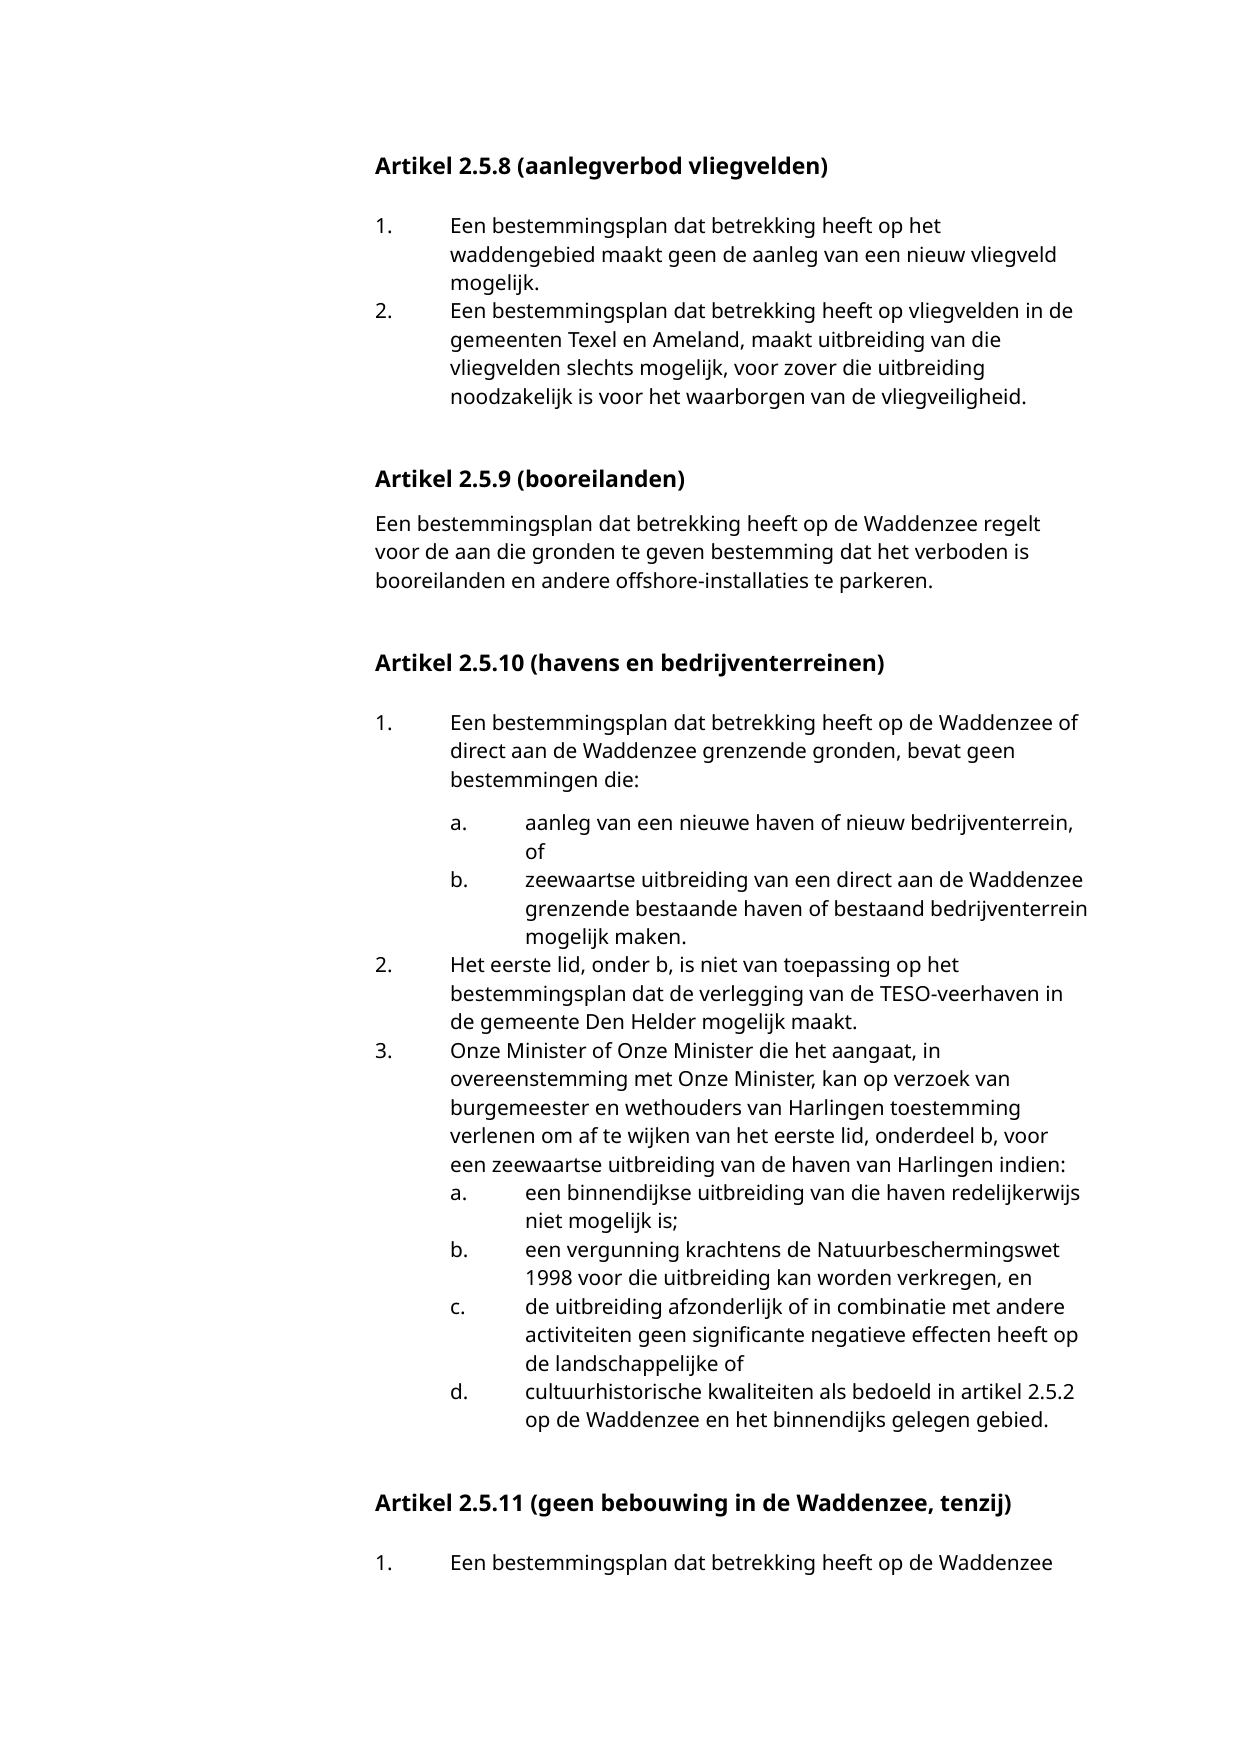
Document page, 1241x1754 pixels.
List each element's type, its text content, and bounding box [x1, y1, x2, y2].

subtitle Artikel 2.5.10 (havens en bedrijventerreinen) [375, 647, 1090, 678]
list een binnendijkse uitbreiding van die haven redelijkerwijs niet mogelijk is; [450, 1178, 1090, 1235]
subtitle Artikel 2.5.11 (geen bebouwing in de Waddenzee, tenzij) [375, 1487, 1090, 1518]
list Het eerste lid, onder b, is niet van toepassing op het bestemmingsplan dat de verlegging van de TESO-veerhaven in de gemeente Den Helder mogelijk maakt. [375, 951, 1090, 1036]
subtitle Artikel 2.5.9 (booreilanden) [375, 463, 1090, 494]
list Een bestemmingsplan dat betrekking heeft op vliegvelden in de gemeenten Texel en Ameland, maakt uitbreiding van die vliegvelden slechts mogelijk, voor zover die uitbreiding noodzakelijk is voor het waarborgen van de vliegveiligheid. [375, 297, 1090, 410]
list zeewaartse uitbreiding van een direct aan de Waddenzee grenzende bestaande haven of bestaand bedrijventerrein mogelijk maken. [450, 865, 1090, 951]
list Een bestemmingsplan dat betrekking heeft op het waddengebied maakt geen de aanleg van een nieuw vliegveld mogelijk. [375, 211, 1090, 297]
list de uitbreiding afzonderlijk of in combinatie met andere activiteiten geen significante negatieve effecten heeft op de landschappelijke of [450, 1292, 1090, 1377]
list Een bestemmingsplan dat betrekking heeft op de Waddenzee [375, 1548, 1090, 1576]
list een vergunning krachtens de Natuurbeschermingswet 1998 voor die uitbreiding kan worden verkregen, en [450, 1235, 1090, 1292]
list Onze Minister of Onze Minister die het aangaat, in overeenstemming met Onze Minister, kan op verzoek van burgemeester en wethouders van Harlingen toestemming verlenen om af te wijken van het eerste lid, onderdeel b, voor een zeewaartse uitbreiding van de haven van Harlingen indien: [375, 1036, 1090, 1178]
text Een bestemmingsplan dat betrekking heeft op de Waddenzee regelt voor de aan die gronden te geven bestemming dat het verboden is booreilanden en andere offshore-installaties te parkeren. [375, 509, 1090, 594]
list cultuurhistorische kwaliteiten als bedoeld in artikel 2.5.2 op de Waddenzee en het binnendijks gelegen gebied. [450, 1377, 1090, 1434]
subtitle Artikel 2.5.8 (aanlegverbod vliegvelden) [375, 150, 1090, 181]
list aanleg van een nieuwe haven of nieuw bedrijventerrein, of [450, 808, 1090, 865]
list Een bestemmingsplan dat betrekking heeft op de Waddenzee of direct aan de Waddenzee grenzende gronden, bevat geen bestemmingen die: [375, 708, 1090, 793]
